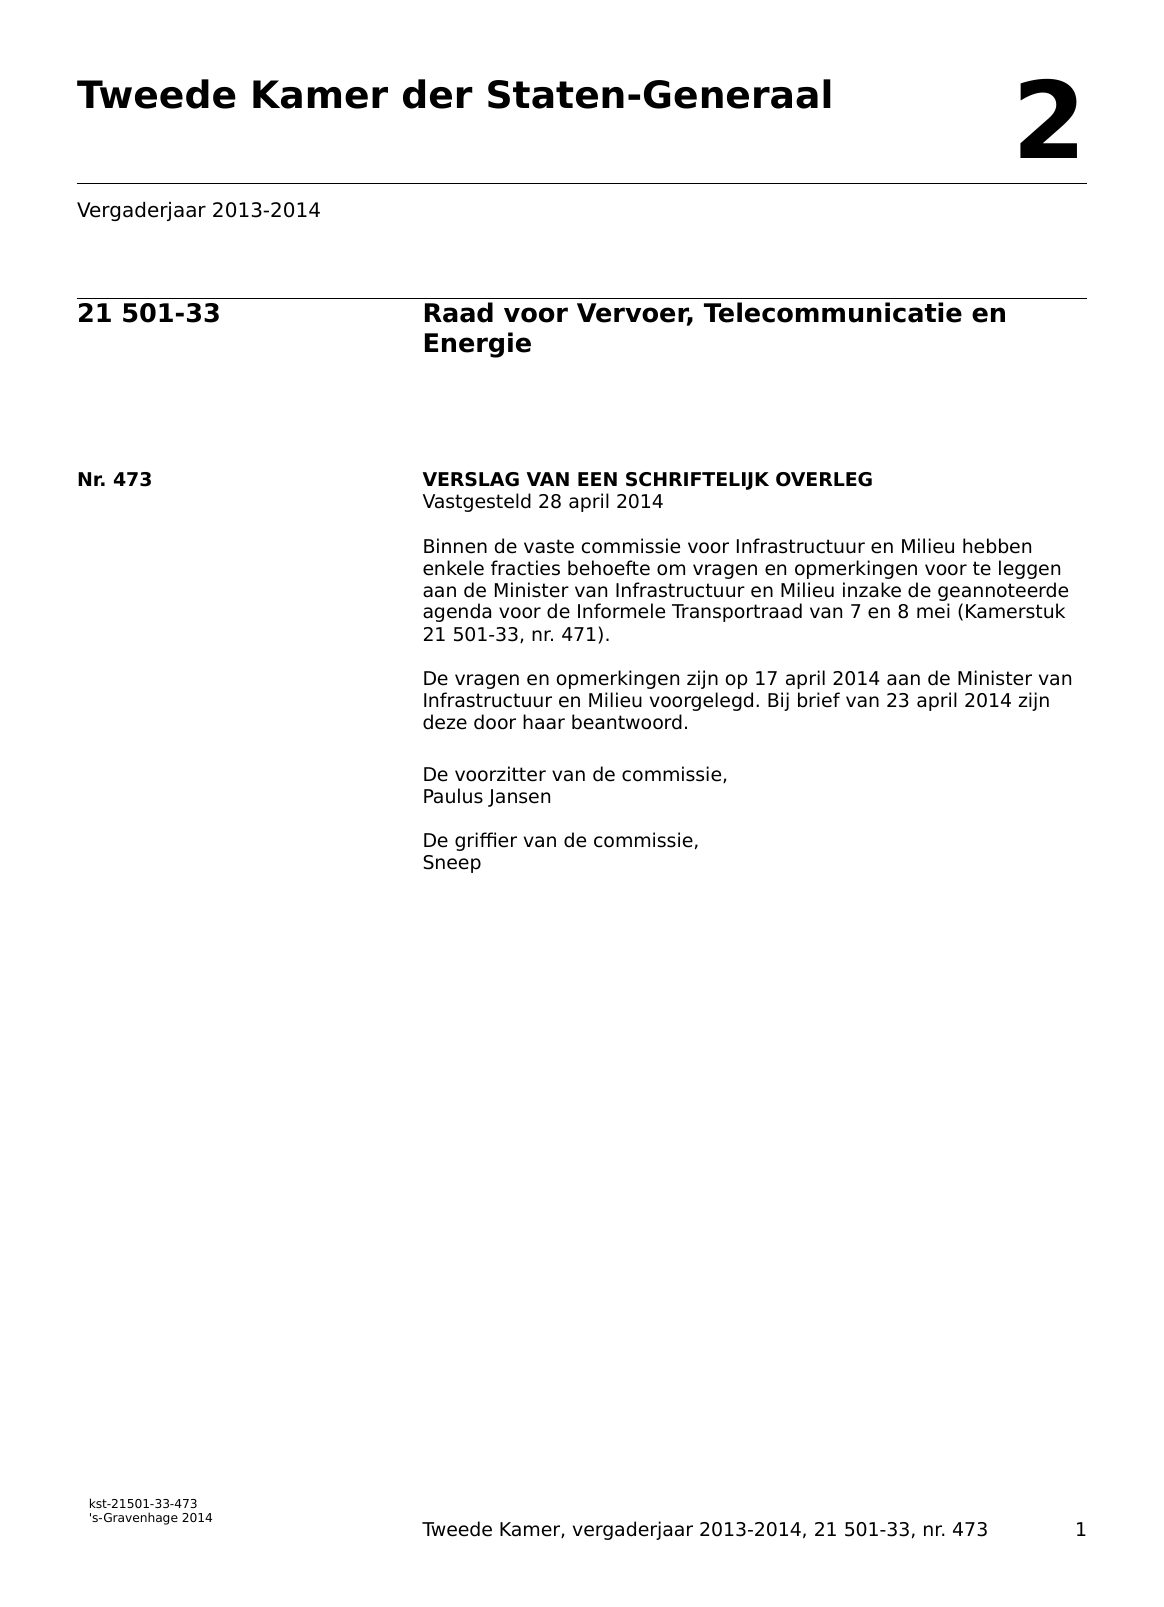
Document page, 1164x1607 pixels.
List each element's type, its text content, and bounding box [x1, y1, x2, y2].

table_header 2 [886, 59, 1087, 183]
text De voorzitter van de commissie, Paulus Jansen [422, 763, 1087, 807]
subtitle Nr. 473 VERSLAG VAN EEN SCHRIFTELIJK OVERLEG [77, 469, 1087, 491]
table_header Tweede Kamer der Staten-Generaal [77, 59, 886, 183]
table_cell Vergaderjaar 2013-2014 [77, 184, 1087, 298]
subtitle 21 501-33 Raad voor Vervoer, Telecommunicatie en Energie [77, 299, 1087, 358]
text 's-Gravenhage 2014 [88, 1511, 323, 1525]
text Vastgesteld 28 april 2014 [422, 491, 1087, 513]
text De vragen en opmerkingen zijn op 17 april 2014 aan de Minister van Infrastructuur en Milieu voorgelegd. Bij brief van 23 april 2014 zijn deze door haar beantwoord. [422, 668, 1087, 733]
text Binnen de vaste commissie voor Infrastructuur en Milieu hebben enkele fracties behoefte om vragen en opmerkingen voor te leggen aan de Minister van Infrastructuur en Milieu inzake de geannoteerde agenda voor de Informele Transportraad van 7 en 8 mei (Kamerstuk 21 501-33, nr. 471). [422, 536, 1087, 645]
text kst-21501-33-473 [88, 1497, 323, 1511]
text De griffier van de commissie, Sneep [422, 830, 1087, 874]
